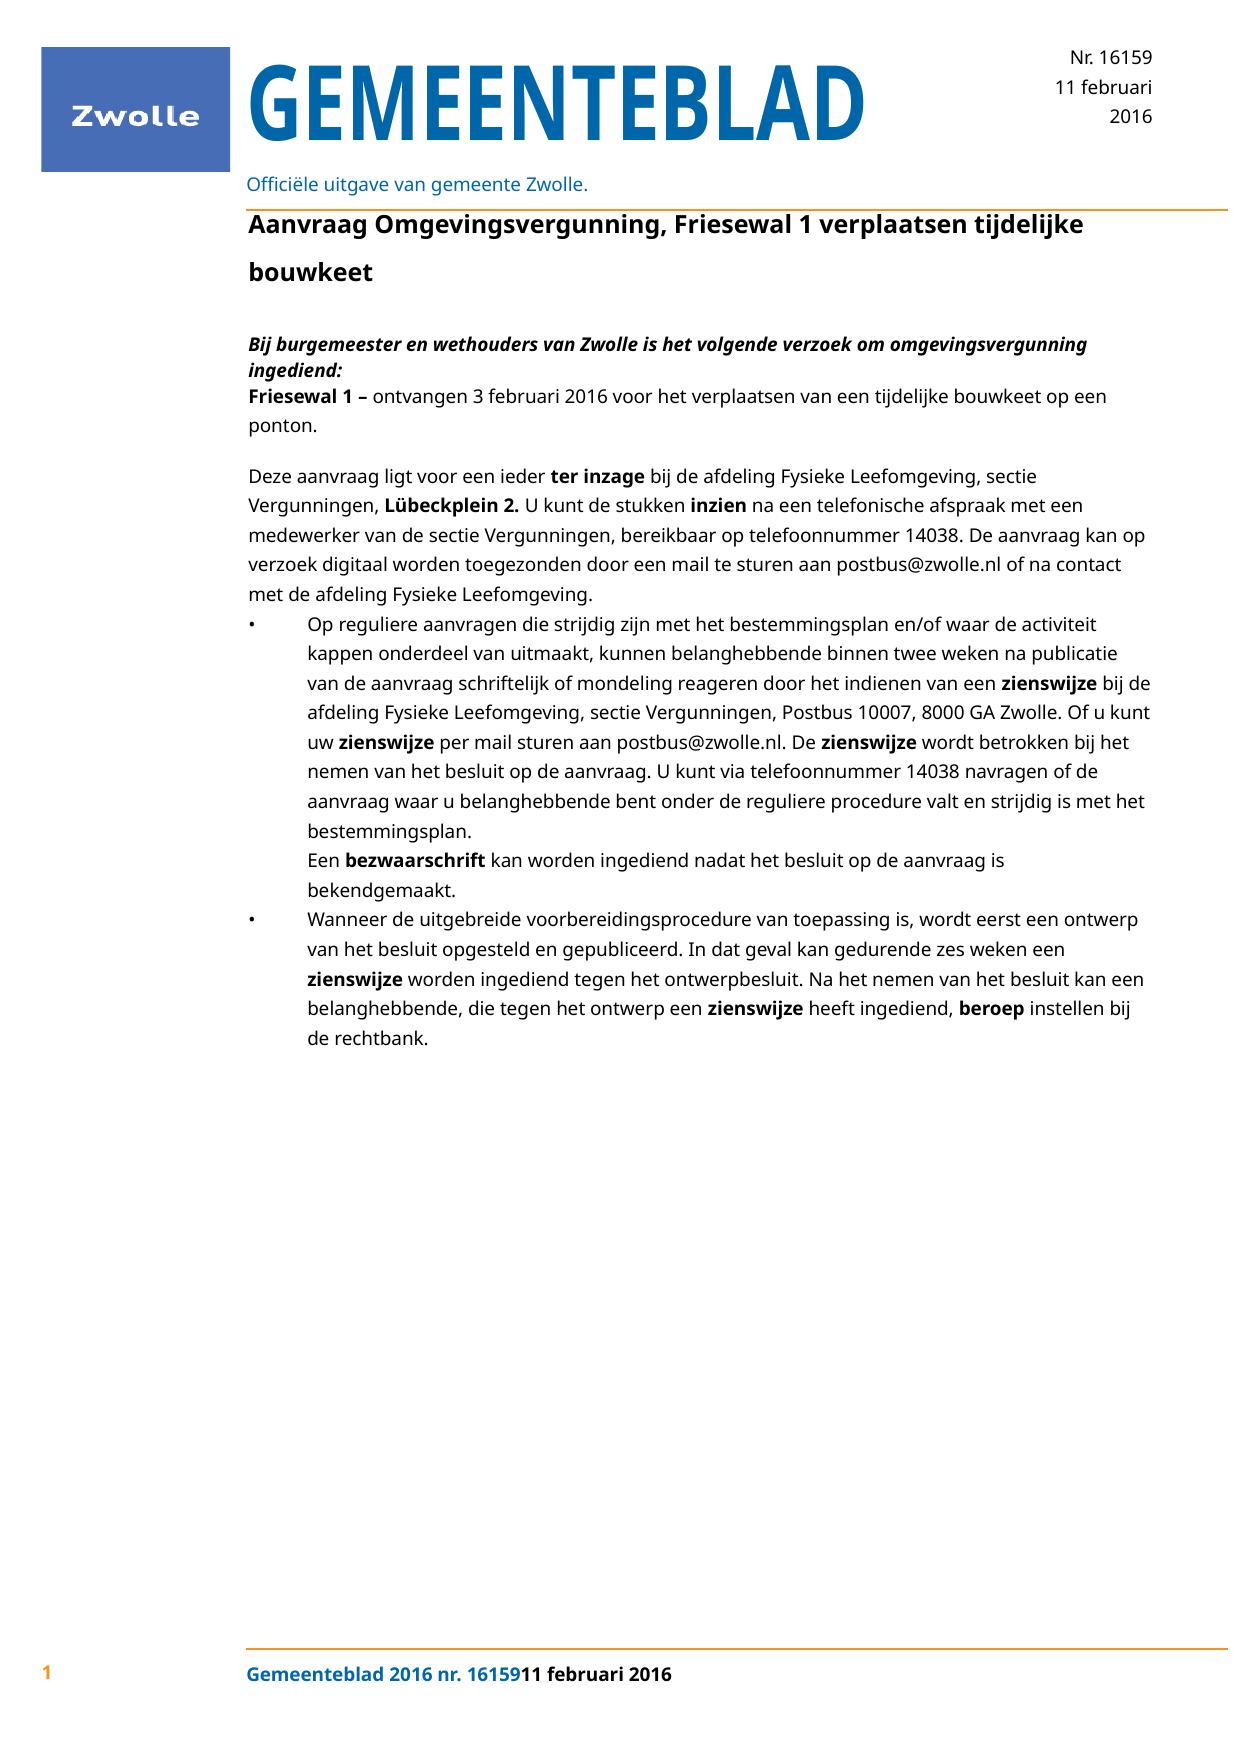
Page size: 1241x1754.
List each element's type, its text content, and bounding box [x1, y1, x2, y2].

list Op reguliere aanvragen die strijdig zijn met het bestemmingsplan en/of waar de activiteit kappen onderdeel van uitmaakt, kunnen belanghebbende binnen twee weken na publicatie van de aanvraag schriftelijk of mondeling reageren door het indienen van een zienswijze bij de afdeling Fysieke Leefomgeving, sectie Vergunningen, Postbus 10007, 8000 GA Zwolle. Of u kunt uw zienswijze per mail sturen aan postbus@zwolle.nl. De zienswijze wordt betrokken bij het nemen van het besluit op de aanvraag. U kunt via telefoonnummer 14038 navragen of de aanvraag waar u belanghebbende bent onder de reguliere procedure valt en strijdig is met het bestemmingsplan. [248, 611, 1152, 844]
text Deze aanvraag ligt voor een ieder ter inzage bij de afdeling Fysieke Leefomgeving, sectie Vergunningen, Lübeckplein 2. U kunt de stukken inzien na een telefonische afspraak met een medewerker van de sectie Vergunningen, bereikbaar op telefoonnummer 14038. De aanvraag kan op verzoek digitaal worden toegezonden door een mail te sturen aan postbus@zwolle.nl of na contact met de afdeling Fysieke Leefomgeving. [248, 463, 1152, 607]
text Bij burgemeester en wethouders van Zwolle is het volgende verzoek om omgevingsvergunning ingediend: [248, 331, 1152, 383]
list Wanneer de uitgebreide voorbereidingsprocedure van toepassing is, wordt eerst een ontwerp van het besluit opgesteld en gepubliceerd. In dat geval kan gedurende zes weken een zienswijze worden ingediend tegen het ontwerpbesluit. Na het nemen van het besluit kan een belanghebbende, die tegen het ontwerp een zienswijze heeft ingediend, beroep instellen bij de rechtbank. [248, 907, 1152, 1051]
text Aanvraag Omgevingsvergunning, Friesewal 1 verplaatsen tijdelijke bouwkeet [248, 211, 1152, 288]
picture [41, 47, 231, 172]
list Een bezwaarschrift kan worden ingediend nadat het besluit op de aanvraag is bekendgemaakt. [248, 847, 1152, 903]
text Friesewal 1 – ontvangen 3 februari 2016 voor het verplaatsen van een tijdelijke bouwkeet op een ponton. [248, 383, 1152, 438]
